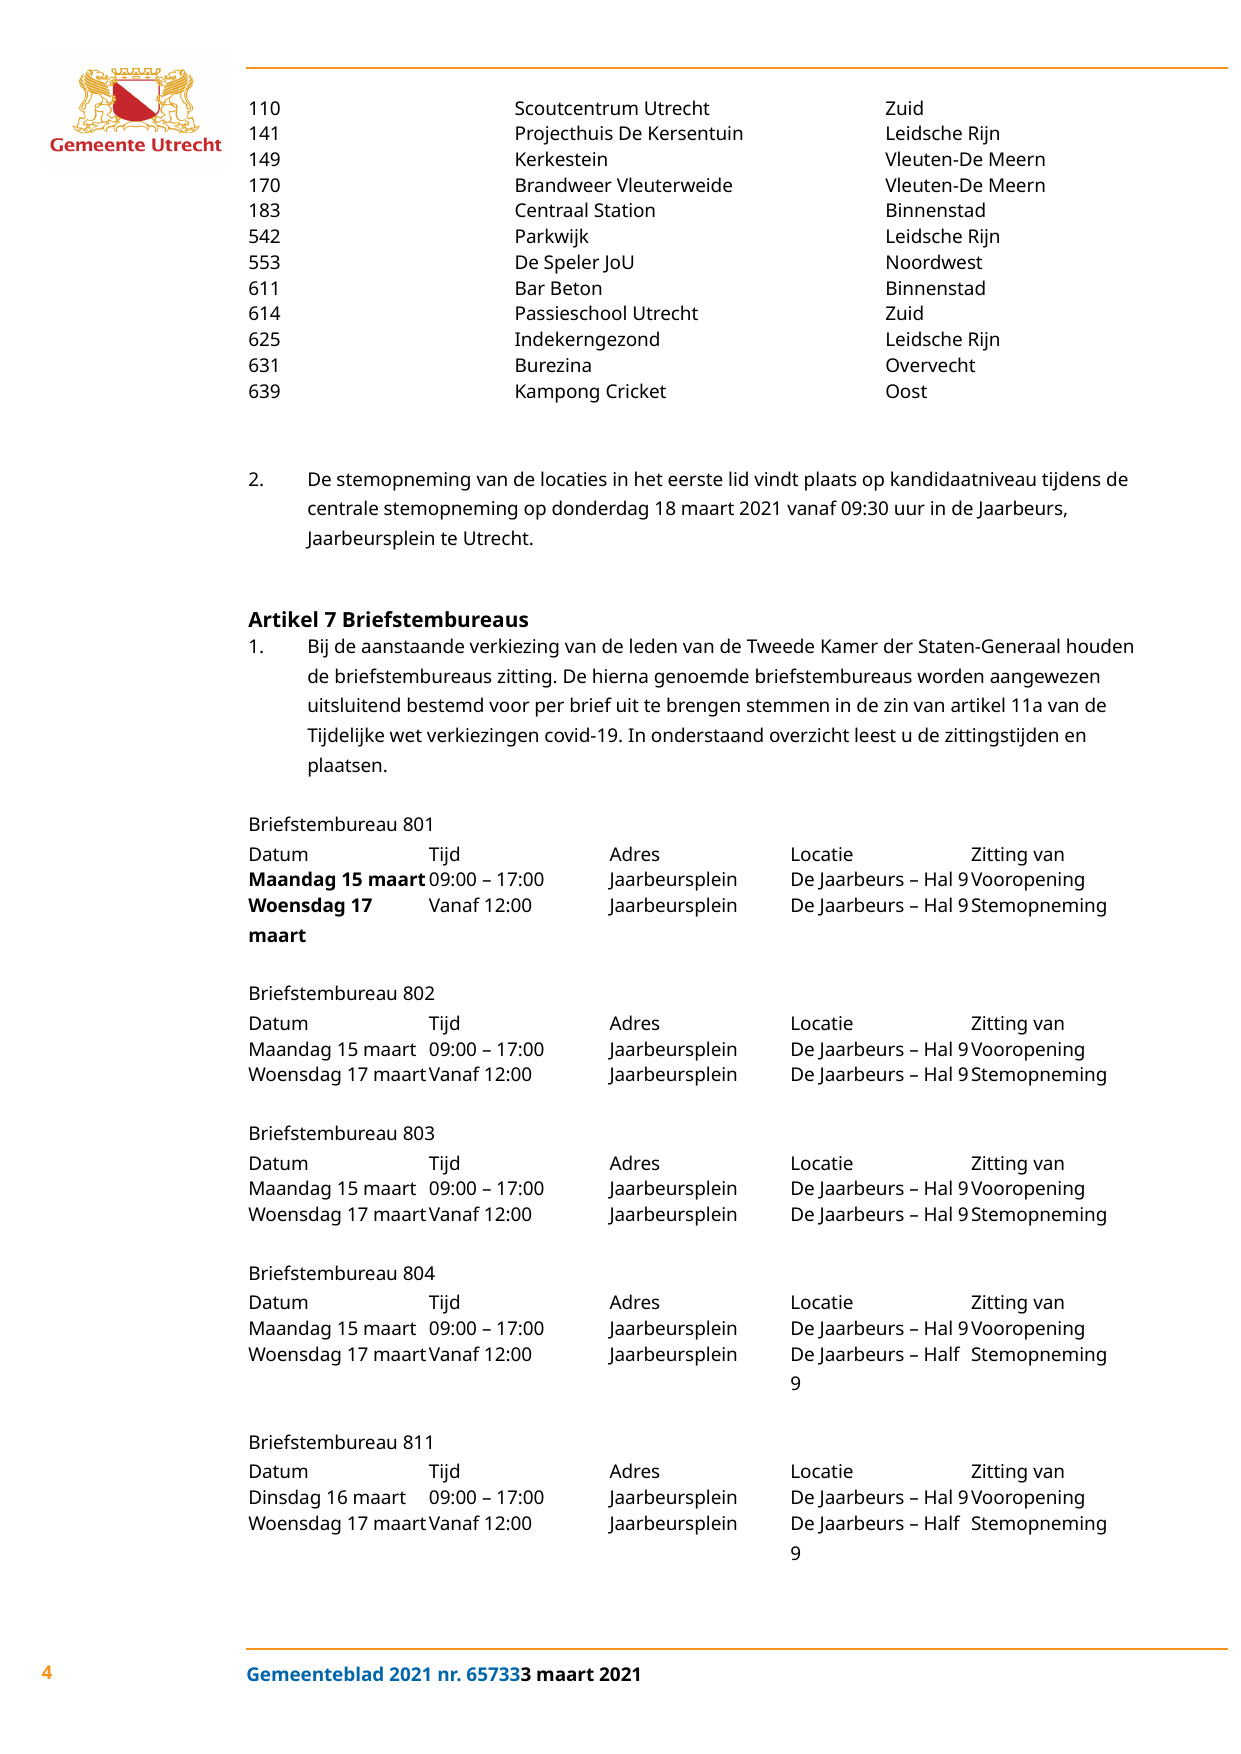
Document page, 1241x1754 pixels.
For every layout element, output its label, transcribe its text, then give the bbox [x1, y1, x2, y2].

table_cell 09:00 – 17:00 [429, 1315, 609, 1341]
table_cell Maandag 15 maart [248, 1315, 429, 1341]
table_cell 110 [248, 95, 514, 121]
table_header Tijd [429, 841, 609, 866]
table_cell 149 [248, 146, 514, 172]
table_header Zitting van [971, 1289, 1152, 1315]
table_cell Leidsche Rijn [885, 224, 1152, 249]
table_cell Woensdag 17 maart [248, 892, 429, 947]
table_cell Leidsche Rijn [885, 121, 1152, 146]
table_cell 553 [248, 249, 514, 275]
table_header Tijd [429, 1459, 609, 1484]
table_header Zitting van [971, 1150, 1152, 1175]
table_cell Vooropening [971, 1175, 1152, 1201]
table_cell Stemopneming [971, 1201, 1152, 1227]
table_cell Vooropening [971, 866, 1152, 892]
table_cell Jaarbeursplein [609, 1510, 790, 1565]
table_header Adres [609, 1150, 790, 1175]
table_cell De Jaarbeurs – Hal 9 [790, 892, 971, 947]
table_cell De Jaarbeurs – Hal 9 [790, 866, 971, 892]
table_cell Stemopneming [971, 892, 1152, 947]
table_cell Kerkestein [514, 146, 885, 172]
table_header Locatie [790, 1459, 971, 1484]
table_cell Jaarbeursplein [609, 1201, 790, 1227]
table_cell Vleuten-De Meern [885, 172, 1152, 198]
text Artikel 7 Briefstembureaus [248, 605, 1152, 633]
table_header Locatie [790, 841, 971, 866]
table_header Tijd [429, 1010, 609, 1036]
table_cell Jaarbeursplein [609, 892, 790, 947]
table_cell Vanaf 12:00 [429, 892, 609, 947]
table_header Adres [609, 841, 790, 866]
table_header Locatie [790, 1010, 971, 1036]
table_cell Noordwest [885, 249, 1152, 275]
table_cell Stemopneming [971, 1510, 1152, 1565]
table_header Datum [248, 1289, 429, 1315]
table_cell Zuid [885, 301, 1152, 326]
table_cell Woensdag 17 maart [248, 1201, 429, 1227]
table_header Zitting van [971, 841, 1152, 866]
table_header Tijd [429, 1150, 609, 1175]
table_cell Vanaf 12:00 [429, 1341, 609, 1396]
table_cell Kampong Cricket [514, 378, 885, 403]
text Briefstembureau 801 [248, 811, 1152, 837]
table_cell De Jaarbeurs – Hal 9 [790, 1315, 971, 1341]
table_cell Maandag 15 maart [248, 866, 429, 892]
text Briefstembureau 804 [248, 1260, 1152, 1285]
table_header Tijd [429, 1289, 609, 1315]
table_header Zitting van [971, 1010, 1152, 1036]
table_cell Binnenstad [885, 198, 1152, 223]
table_cell Zuid [885, 95, 1152, 121]
table_cell Oost [885, 378, 1152, 403]
table_header Datum [248, 1150, 429, 1175]
table_cell De Jaarbeurs – Hal 9 [790, 1036, 971, 1061]
table_cell Projecthuis De Kersentuin [514, 121, 885, 146]
table_cell 542 [248, 224, 514, 249]
table_cell Vleuten-De Meern [885, 146, 1152, 172]
table_header Adres [609, 1459, 790, 1484]
table_cell Indekerngezond [514, 326, 885, 352]
table_cell 170 [248, 172, 514, 198]
table_header Zitting van [971, 1459, 1152, 1484]
table_cell Overvecht [885, 352, 1152, 378]
table_cell De Jaarbeurs – Hal 9 [790, 1484, 971, 1510]
table_header Datum [248, 841, 429, 866]
table_cell 631 [248, 352, 514, 378]
text Briefstembureau 802 [248, 980, 1152, 1006]
table_cell Dinsdag 16 maart [248, 1484, 429, 1510]
table_cell Brandweer Vleuterweide [514, 172, 885, 198]
table_cell 09:00 – 17:00 [429, 1175, 609, 1201]
table_cell Jaarbeursplein [609, 1175, 790, 1201]
table_cell Scoutcentrum Utrecht [514, 95, 885, 121]
table_cell Leidsche Rijn [885, 326, 1152, 352]
table_cell Vooropening [971, 1036, 1152, 1061]
table_cell Jaarbeursplein [609, 866, 790, 892]
table_cell Vooropening [971, 1315, 1152, 1341]
table_cell Vanaf 12:00 [429, 1510, 609, 1565]
table_header Datum [248, 1010, 429, 1036]
text Briefstembureau 803 [248, 1120, 1152, 1146]
picture [41, 47, 231, 172]
table_cell De Jaarbeurs – Half 9 [790, 1341, 971, 1396]
table_cell De Jaarbeurs – Hal 9 [790, 1201, 971, 1227]
table_cell 09:00 – 17:00 [429, 1036, 609, 1061]
table_cell 625 [248, 326, 514, 352]
table_cell Jaarbeursplein [609, 1061, 790, 1087]
table_cell 614 [248, 301, 514, 326]
table_cell Parkwijk [514, 224, 885, 249]
table_header Adres [609, 1010, 790, 1036]
table_cell Bar Beton [514, 275, 885, 301]
table_cell Binnenstad [885, 275, 1152, 301]
table_cell Stemopneming [971, 1061, 1152, 1087]
table_cell 141 [248, 121, 514, 146]
table_cell 09:00 – 17:00 [429, 866, 609, 892]
table_cell Jaarbeursplein [609, 1036, 790, 1061]
table_header Locatie [790, 1289, 971, 1315]
table_cell Jaarbeursplein [609, 1315, 790, 1341]
table_cell De Speler JoU [514, 249, 885, 275]
table_cell De Jaarbeurs – Hal 9 [790, 1175, 971, 1201]
table_cell Jaarbeursplein [609, 1484, 790, 1510]
table_cell Vanaf 12:00 [429, 1061, 609, 1087]
table_cell Centraal Station [514, 198, 885, 223]
table_cell Passieschool Utrecht [514, 301, 885, 326]
table_cell Woensdag 17 maart [248, 1510, 429, 1565]
table_cell Burezina [514, 352, 885, 378]
table_cell Maandag 15 maart [248, 1175, 429, 1201]
table_header Datum [248, 1459, 429, 1484]
table_cell De Jaarbeurs – Half 9 [790, 1510, 971, 1565]
list Bij de aanstaande verkiezing van de leden van de Tweede Kamer der Staten-Generaal houden de briefstembureaus zitting. De hierna genoemde briefstembureaus worden aangewezen uitsluitend bestemd voor per brief uit te brengen stemmen in de zin van artikel 11a van de Tijdelijke wet verkiezingen covid-19. In onderstaand overzicht leest u de zittingstijden en plaatsen. [248, 633, 1152, 778]
table_cell Vanaf 12:00 [429, 1201, 609, 1227]
table_cell De Jaarbeurs – Hal 9 [790, 1061, 971, 1087]
table_header Adres [609, 1289, 790, 1315]
table_cell Jaarbeursplein [609, 1341, 790, 1396]
table_cell Stemopneming [971, 1341, 1152, 1396]
table_cell 183 [248, 198, 514, 223]
table_cell Maandag 15 maart [248, 1036, 429, 1061]
table_cell 611 [248, 275, 514, 301]
table_cell 09:00 – 17:00 [429, 1484, 609, 1510]
table_cell Vooropening [971, 1484, 1152, 1510]
text Briefstembureau 811 [248, 1429, 1152, 1455]
table_cell Woensdag 17 maart [248, 1061, 429, 1087]
list De stemopneming van de locaties in het eerste lid vindt plaats op kandidaatniveau tijdens de centrale stemopneming op donderdag 18 maart 2021 vanaf 09:30 uur in de Jaarbeurs, Jaarbeursplein te Utrecht. [248, 466, 1152, 551]
table_header Locatie [790, 1150, 971, 1175]
table_cell 639 [248, 378, 514, 403]
table_cell Woensdag 17 maart [248, 1341, 429, 1396]
